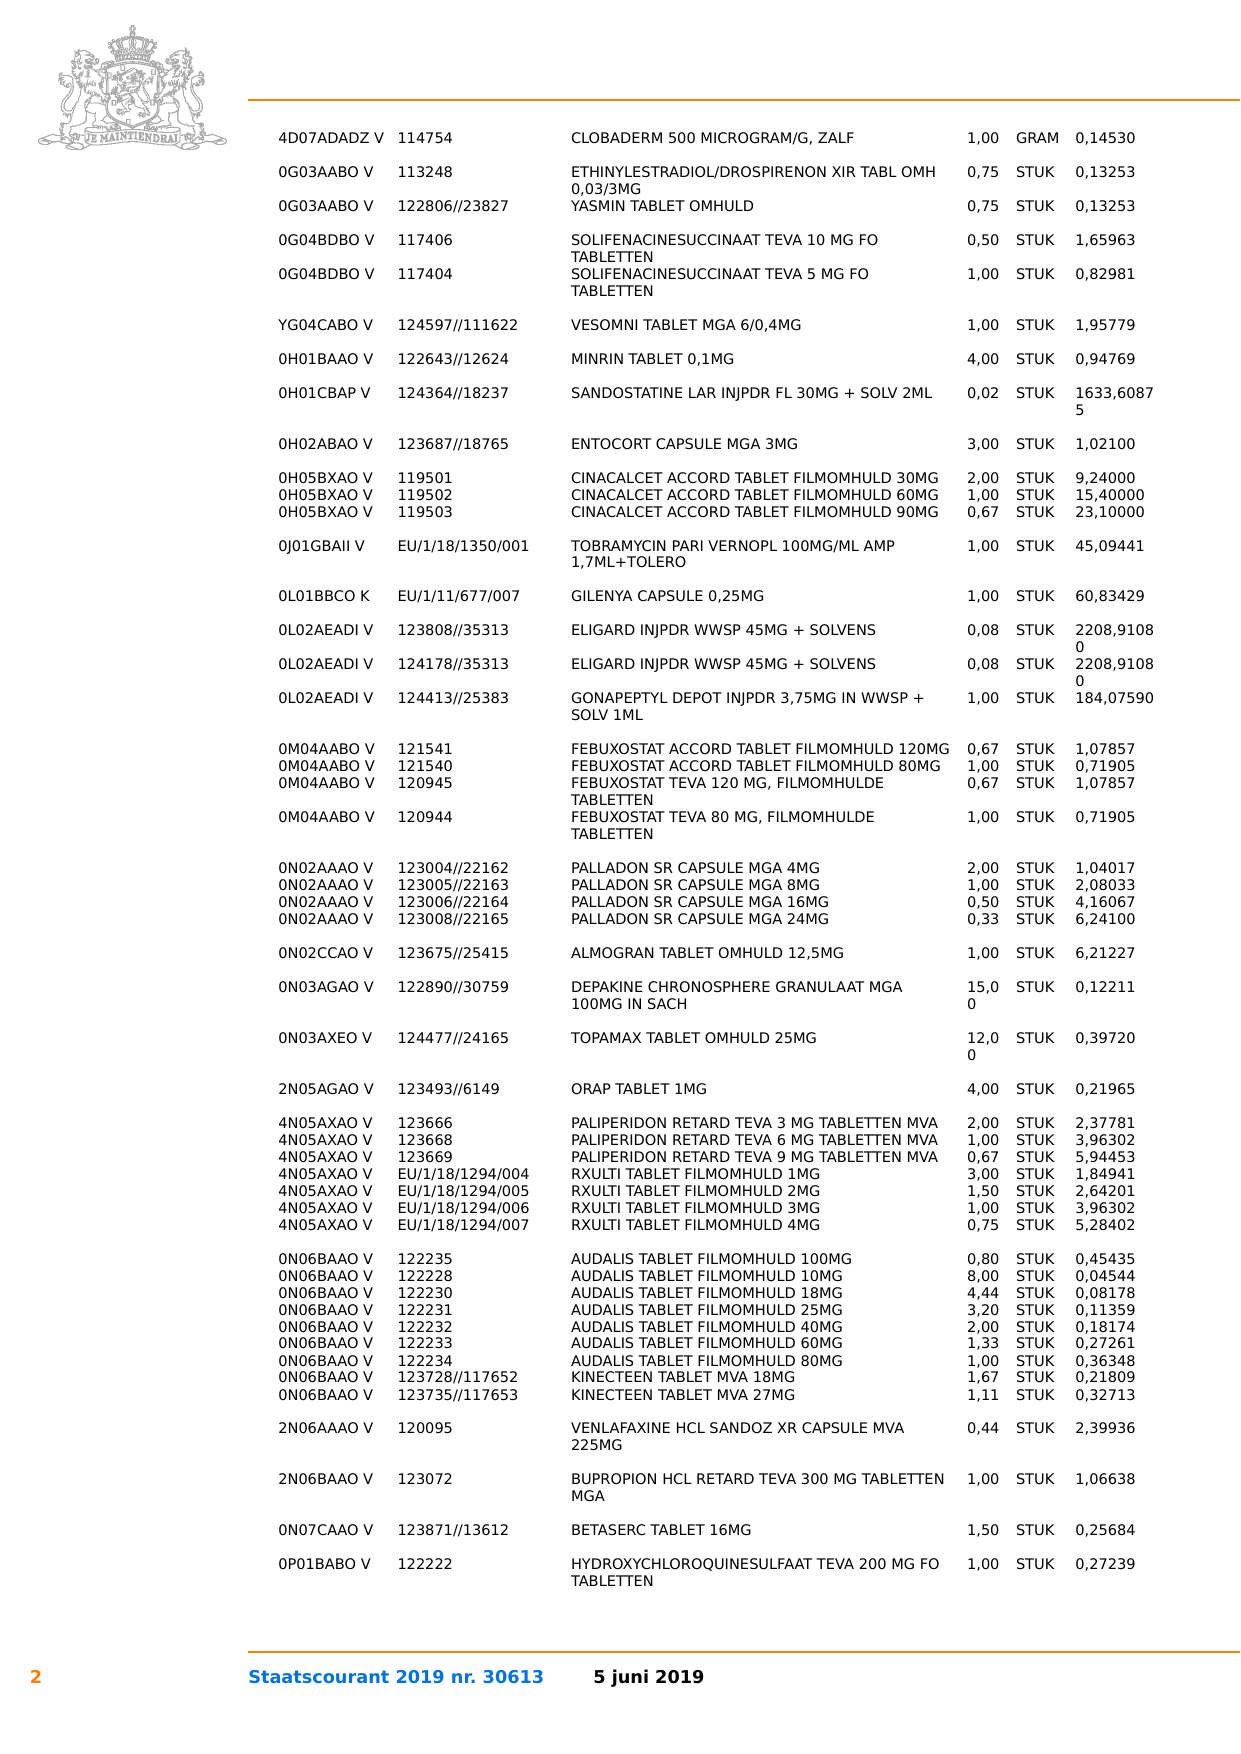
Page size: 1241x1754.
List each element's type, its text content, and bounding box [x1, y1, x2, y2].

table_cell STUK [1010, 266, 1069, 300]
table_cell 0N03AGAO V [278, 979, 391, 1013]
table_cell 0,04544 [1069, 1268, 1163, 1284]
table_cell [278, 1590, 1163, 1607]
table_cell 1,04017 [1069, 860, 1163, 877]
table_cell ELIGARD INJPDR WWSP 45MG + SOLVENS [565, 656, 961, 690]
table_cell 1,65963 [1069, 232, 1163, 266]
table_cell 23,10000 [1069, 504, 1163, 520]
table_cell STUK [1010, 1471, 1069, 1505]
table_cell 0,71905 [1069, 758, 1163, 775]
table_cell FEBUXOSTAT TEVA 80 MG, FILMOMHULDE TABLETTEN [565, 809, 961, 843]
table_cell 2,00 [961, 470, 1010, 486]
table_cell VENLAFAXINE HCL SANDOZ XR CAPSULE MVA 225MG [565, 1420, 961, 1454]
table_cell [278, 1403, 1163, 1420]
table_cell STUK [1010, 1522, 1069, 1539]
table_cell 1,02100 [1069, 436, 1163, 452]
table_cell KINECTEEN TABLET MVA 27MG [565, 1386, 961, 1403]
table_cell 120944 [391, 809, 565, 843]
table_cell HYDROXYCHLOROQUINESULFAAT TEVA 200 MG FO TABLETTEN [565, 1556, 961, 1590]
table_cell 4N05AXAO V [278, 1200, 391, 1217]
table_cell PALIPERIDON RETARD TEVA 6 MG TABLETTEN MVA [565, 1132, 961, 1149]
table_cell STUK [1010, 1285, 1069, 1301]
table_cell 1633,60875 [1069, 385, 1163, 418]
table_cell MINRIN TABLET 0,1MG [565, 351, 961, 368]
table_cell [278, 724, 1163, 741]
table_cell STUK [1010, 436, 1069, 452]
table_cell 124597//111622 [391, 317, 565, 334]
table_cell 124477//24165 [391, 1030, 565, 1064]
table_cell 184,07590 [1069, 690, 1163, 724]
table_cell TOPAMAX TABLET OMHULD 25MG [565, 1030, 961, 1064]
table_cell 5,94453 [1069, 1149, 1163, 1166]
table_cell [278, 928, 1163, 945]
table_cell CINACALCET ACCORD TABLET FILMOMHULD 60MG [565, 486, 961, 503]
table_cell STUK [1010, 198, 1069, 215]
table_cell 0,12211 [1069, 979, 1163, 1013]
table_cell 1,00 [961, 758, 1010, 775]
table_cell PALLADON SR CAPSULE MGA 24MG [565, 911, 961, 928]
table_cell [565, 1454, 961, 1471]
table_cell STUK [1010, 1268, 1069, 1284]
table_cell [278, 1234, 1163, 1251]
table_cell STUK [1010, 1081, 1069, 1098]
table_cell 124178//35313 [391, 656, 565, 690]
table_cell [278, 843, 1163, 860]
table_cell [278, 419, 1163, 436]
table_cell 2,00 [961, 860, 1010, 877]
table_cell STUK [1010, 622, 1069, 656]
table_cell 1,00 [961, 1353, 1010, 1369]
table_cell STUK [1010, 351, 1069, 368]
table_cell FEBUXOSTAT ACCORD TABLET FILMOMHULD 120MG [565, 741, 961, 758]
table_cell 0N07CAAO V [278, 1522, 391, 1539]
table_cell STUK [1010, 1030, 1069, 1064]
table_cell 0,67 [961, 741, 1010, 758]
table_cell [278, 1098, 1163, 1115]
table_cell 0M04AABO V [278, 758, 391, 775]
table_cell 0N06BAAO V [278, 1369, 391, 1386]
table_cell STUK [1010, 317, 1069, 334]
table_cell 0N06BAAO V [278, 1285, 391, 1301]
table_cell 123005//22163 [391, 877, 565, 894]
table_cell 0N02AAAO V [278, 860, 391, 877]
table_cell 0M04AABO V [278, 809, 391, 843]
table_cell 0,82981 [1069, 266, 1163, 300]
table_cell 8,00 [961, 1268, 1010, 1284]
table_cell 1,67 [961, 1369, 1010, 1386]
table_cell 1,00 [961, 1200, 1010, 1217]
table_cell [278, 605, 1163, 622]
table_cell 123668 [391, 1132, 565, 1149]
table_cell 45,09441 [1069, 538, 1163, 571]
table_cell 5,28402 [1069, 1217, 1163, 1233]
table_cell [278, 1064, 1163, 1081]
table_cell 123735//117653 [391, 1386, 565, 1403]
table_cell CLOBADERM 500 MICROGRAM/G, ZALF [565, 130, 961, 147]
table_cell STUK [1010, 690, 1069, 724]
table_cell 0M04AABO V [278, 741, 391, 758]
table_cell 1,00 [961, 1471, 1010, 1505]
table_cell TOBRAMYCIN PARI VERNOPL 100MG/ML AMP 1,7ML+TOLERO [565, 538, 961, 571]
table_cell [278, 571, 1163, 588]
table_cell 0N06BAAO V [278, 1301, 391, 1318]
table_cell 1,00 [961, 486, 1010, 503]
table_cell STUK [1010, 1166, 1069, 1183]
table_cell 120945 [391, 775, 565, 809]
table_cell STUK [1010, 470, 1069, 486]
table_cell STUK [1010, 1115, 1069, 1132]
table_cell AUDALIS TABLET FILMOMHULD 25MG [565, 1301, 961, 1318]
table_cell AUDALIS TABLET FILMOMHULD 40MG [565, 1319, 961, 1335]
table_cell 1,50 [961, 1183, 1010, 1199]
table_cell STUK [1010, 164, 1069, 198]
table_cell STUK [1010, 979, 1069, 1013]
table_cell 2,00 [961, 1319, 1010, 1335]
table_cell YASMIN TABLET OMHULD [565, 198, 961, 215]
table_cell 60,83429 [1069, 588, 1163, 605]
table_cell SOLIFENACINESUCCINAAT TEVA 10 MG FO TABLETTEN [565, 232, 961, 266]
table_cell [391, 1454, 565, 1471]
table_cell 4,44 [961, 1285, 1010, 1301]
table_cell 0,08 [961, 656, 1010, 690]
table_cell GRAM [1010, 130, 1069, 147]
table_cell 0N03AXEO V [278, 1030, 391, 1064]
table_cell 4N05AXAO V [278, 1217, 391, 1233]
table_cell 122235 [391, 1251, 565, 1267]
table_cell 122233 [391, 1335, 565, 1352]
table_cell [278, 1505, 1163, 1522]
table_cell 0,39720 [1069, 1030, 1163, 1064]
table_cell 0,08178 [1069, 1285, 1163, 1301]
table_cell 0N02CCAO V [278, 945, 391, 962]
table_cell EU/1/18/1294/005 [391, 1183, 565, 1199]
table_cell 0H01CBAP V [278, 385, 391, 418]
table_cell 0N06BAAO V [278, 1251, 391, 1267]
table_cell BUPROPION HCL RETARD TEVA 300 MG TABLETTEN MGA [565, 1471, 961, 1505]
table_cell VESOMNI TABLET MGA 6/0,4MG [565, 317, 961, 334]
table_cell STUK [1010, 1251, 1069, 1267]
table_cell 0,50 [961, 894, 1010, 911]
table_cell STUK [1010, 1353, 1069, 1369]
table_cell 0N06BAAO V [278, 1335, 391, 1352]
table_cell PALLADON SR CAPSULE MGA 8MG [565, 877, 961, 894]
table_cell 119501 [391, 470, 565, 486]
table_cell 124364//18237 [391, 385, 565, 418]
table_cell [278, 334, 1163, 351]
table_cell 4N05AXAO V [278, 1132, 391, 1149]
table_cell AUDALIS TABLET FILMOMHULD 80MG [565, 1353, 961, 1369]
table_cell STUK [1010, 1301, 1069, 1318]
table_cell 1,00 [961, 1556, 1010, 1590]
table_cell 122232 [391, 1319, 565, 1335]
table_cell STUK [1010, 538, 1069, 571]
table_cell STUK [1010, 1369, 1069, 1386]
table_cell 0N02AAAO V [278, 894, 391, 911]
table_cell 1,00 [961, 1132, 1010, 1149]
table_cell RXULTI TABLET FILMOMHULD 3MG [565, 1200, 961, 1217]
table_cell 119502 [391, 486, 565, 503]
table_cell 123728//117652 [391, 1369, 565, 1386]
table_cell 0,75 [961, 164, 1010, 198]
table_cell CINACALCET ACCORD TABLET FILMOMHULD 30MG [565, 470, 961, 486]
table_cell [1010, 1454, 1069, 1471]
table_cell STUK [1010, 1420, 1069, 1454]
table_cell 0,80 [961, 1251, 1010, 1267]
table_cell STUK [1010, 809, 1069, 843]
table_cell STUK [1010, 385, 1069, 418]
table_cell 0,13253 [1069, 198, 1163, 215]
table_cell 6,24100 [1069, 911, 1163, 928]
table_cell 0,36348 [1069, 1353, 1163, 1369]
table_cell FEBUXOSTAT ACCORD TABLET FILMOMHULD 80MG [565, 758, 961, 775]
table_cell 0L02AEADI V [278, 622, 391, 656]
table_cell 122231 [391, 1301, 565, 1318]
table_cell 3,96302 [1069, 1132, 1163, 1149]
table_cell 0J01GBAII V [278, 538, 391, 571]
table_cell STUK [1010, 1217, 1069, 1233]
table_cell EU/1/18/1294/006 [391, 1200, 565, 1217]
table_cell 0,75 [961, 1217, 1010, 1233]
table_cell [1069, 1454, 1163, 1471]
table_cell 0,67 [961, 1149, 1010, 1166]
table_cell [278, 1013, 1163, 1030]
table_cell 1,33 [961, 1335, 1010, 1352]
table_cell GONAPEPTYL DEPOT INJPDR 3,75MG IN WWSP + SOLV 1ML [565, 690, 961, 724]
table_cell 1,95779 [1069, 317, 1163, 334]
table_cell STUK [1010, 232, 1069, 266]
table_cell 122230 [391, 1285, 565, 1301]
table_cell [278, 300, 1163, 317]
table_cell 0,44 [961, 1420, 1010, 1454]
table_cell 0,02 [961, 385, 1010, 418]
table_cell STUK [1010, 1183, 1069, 1199]
table_cell 1,00 [961, 588, 1010, 605]
table_cell STUK [1010, 758, 1069, 775]
table_cell 0H01BAAO V [278, 351, 391, 368]
table_cell 0,67 [961, 775, 1010, 809]
table_cell 0,33 [961, 911, 1010, 928]
table_cell 0G04BDBO V [278, 266, 391, 300]
table_cell EU/1/18/1350/001 [391, 538, 565, 571]
table_cell 1,07857 [1069, 741, 1163, 758]
table_cell STUK [1010, 911, 1069, 928]
table_cell 122806//23827 [391, 198, 565, 215]
table_cell 123808//35313 [391, 622, 565, 656]
table_cell [278, 453, 1163, 469]
table_cell 114754 [391, 130, 565, 147]
table_cell RXULTI TABLET FILMOMHULD 2MG [565, 1183, 961, 1199]
table_cell 0,94769 [1069, 351, 1163, 368]
table_cell 0N06BAAO V [278, 1386, 391, 1403]
table_cell [278, 1539, 1163, 1556]
table_cell ELIGARD INJPDR WWSP 45MG + SOLVENS [565, 622, 961, 656]
table_cell 0,25684 [1069, 1522, 1163, 1539]
table_cell STUK [1010, 588, 1069, 605]
table_cell AUDALIS TABLET FILMOMHULD 18MG [565, 1285, 961, 1301]
picture [38, 25, 227, 150]
table_cell EU/1/18/1294/007 [391, 1217, 565, 1233]
table_cell 15,00 [961, 979, 1010, 1013]
table_cell 3,00 [961, 1166, 1010, 1183]
table_cell 0,21809 [1069, 1369, 1163, 1386]
table_cell AUDALIS TABLET FILMOMHULD 100MG [565, 1251, 961, 1267]
table_cell 1,00 [961, 945, 1010, 962]
table_cell [278, 520, 1163, 537]
table_cell 1,06638 [1069, 1471, 1163, 1505]
table_cell 1,00 [961, 538, 1010, 571]
table_cell SOLIFENACINESUCCINAAT TEVA 5 MG FO TABLETTEN [565, 266, 961, 300]
table_cell 0H02ABAO V [278, 436, 391, 452]
table_cell 1,00 [961, 690, 1010, 724]
table_cell PALLADON SR CAPSULE MGA 16MG [565, 894, 961, 911]
table_cell AUDALIS TABLET FILMOMHULD 60MG [565, 1335, 961, 1352]
table_cell 0,08 [961, 622, 1010, 656]
table_cell 122234 [391, 1353, 565, 1369]
table_cell 1,00 [961, 266, 1010, 300]
table_cell 6,21227 [1069, 945, 1163, 962]
table_cell 121541 [391, 741, 565, 758]
table_cell ORAP TABLET 1MG [565, 1081, 961, 1098]
table_cell 1,00 [961, 809, 1010, 843]
table_cell YG04CABO V [278, 317, 391, 334]
table_cell 123687//18765 [391, 436, 565, 452]
table_cell STUK [1010, 1386, 1069, 1403]
table_cell AUDALIS TABLET FILMOMHULD 10MG [565, 1268, 961, 1284]
table_cell 123072 [391, 1471, 565, 1505]
table_cell 3,00 [961, 436, 1010, 452]
table_cell 0G03AABO V [278, 164, 391, 198]
table_cell STUK [1010, 945, 1069, 962]
table_cell ALMOGRAN TABLET OMHULD 12,5MG [565, 945, 961, 962]
table_cell 0,11359 [1069, 1301, 1163, 1318]
table_cell 0H05BXAO V [278, 504, 391, 520]
table_cell [278, 215, 1163, 232]
table_cell 4,00 [961, 1081, 1010, 1098]
table_cell 0M04AABO V [278, 775, 391, 809]
table_cell 0,14530 [1069, 130, 1163, 147]
table_cell 0,32713 [1069, 1386, 1163, 1403]
table_cell 2,64201 [1069, 1183, 1163, 1199]
table_cell 0P01BABO V [278, 1556, 391, 1590]
table_cell 2,00 [961, 1115, 1010, 1132]
table_cell 2208,91080 [1069, 622, 1163, 656]
table_cell KINECTEEN TABLET MVA 18MG [565, 1369, 961, 1386]
table_cell STUK [1010, 860, 1069, 877]
table_cell 4,00 [961, 351, 1010, 368]
table_cell 0H05BXAO V [278, 470, 391, 486]
table_cell 1,50 [961, 1522, 1010, 1539]
table_cell 12,00 [961, 1030, 1010, 1064]
table_cell STUK [1010, 656, 1069, 690]
table_cell EU/1/18/1294/004 [391, 1166, 565, 1183]
table_cell 2N06AAAO V [278, 1420, 391, 1454]
table_cell 123871//13612 [391, 1522, 565, 1539]
table_cell 123675//25415 [391, 945, 565, 962]
table_cell STUK [1010, 741, 1069, 758]
table_cell 2,08033 [1069, 877, 1163, 894]
table_cell [278, 368, 1163, 384]
table_cell 123666 [391, 1115, 565, 1132]
table_cell RXULTI TABLET FILMOMHULD 4MG [565, 1217, 961, 1233]
table_cell 1,11 [961, 1386, 1010, 1403]
table_cell STUK [1010, 1132, 1069, 1149]
table_cell 1,00 [961, 877, 1010, 894]
table_cell STUK [1010, 1149, 1069, 1166]
table_cell 119503 [391, 504, 565, 520]
table_cell 122643//12624 [391, 351, 565, 368]
table_cell 4N05AXAO V [278, 1149, 391, 1166]
table_cell STUK [1010, 894, 1069, 911]
table_cell 3,96302 [1069, 1200, 1163, 1217]
table_cell 0,50 [961, 232, 1010, 266]
table_cell 4N05AXAO V [278, 1166, 391, 1183]
table_cell 2208,91080 [1069, 656, 1163, 690]
table_cell [278, 147, 1163, 164]
table_cell 9,24000 [1069, 470, 1163, 486]
table_cell 0,27239 [1069, 1556, 1163, 1590]
table_cell STUK [1010, 1556, 1069, 1590]
table_cell EU/1/11/677/007 [391, 588, 565, 605]
table_cell STUK [1010, 504, 1069, 520]
table_cell [278, 962, 1163, 979]
table_cell GILENYA CAPSULE 0,25MG [565, 588, 961, 605]
table_cell 4D07ADADZ V [278, 130, 391, 147]
table_cell 0G03AABO V [278, 198, 391, 215]
table_cell 0,27261 [1069, 1335, 1163, 1352]
table_cell 0,71905 [1069, 809, 1163, 843]
table_cell ETHINYLESTRADIOL/DROSPIRENON XIR TABL OMH 0,03/3MG [565, 164, 961, 198]
table_cell 122222 [391, 1556, 565, 1590]
table_cell STUK [1010, 1200, 1069, 1217]
table_cell ENTOCORT CAPSULE MGA 3MG [565, 436, 961, 452]
table_cell [278, 1454, 391, 1471]
table_cell STUK [1010, 486, 1069, 503]
table_cell 0,13253 [1069, 164, 1163, 198]
table_cell [961, 1454, 1010, 1471]
table_cell 0G04BDBO V [278, 232, 391, 266]
table_cell 0L01BBCO K [278, 588, 391, 605]
table_cell DEPAKINE CHRONOSPHERE GRANULAAT MGA 100MG IN SACH [565, 979, 961, 1013]
table_cell RXULTI TABLET FILMOMHULD 1MG [565, 1166, 961, 1183]
table_cell 2,37781 [1069, 1115, 1163, 1132]
table_cell 123008//22165 [391, 911, 565, 928]
table_cell 2,39936 [1069, 1420, 1163, 1454]
table_cell BETASERC TABLET 16MG [565, 1522, 961, 1539]
table_cell 0,45435 [1069, 1251, 1163, 1267]
table_cell SANDOSTATINE LAR INJPDR FL 30MG + SOLV 2ML [565, 385, 961, 418]
table_cell 0,21965 [1069, 1081, 1163, 1098]
table_cell 0L02AEADI V [278, 690, 391, 724]
table_cell STUK [1010, 1335, 1069, 1352]
table_cell 122890//30759 [391, 979, 565, 1013]
table_cell FEBUXOSTAT TEVA 120 MG, FILMOMHULDE TABLETTEN [565, 775, 961, 809]
table_cell 121540 [391, 758, 565, 775]
table_cell 1,00 [961, 130, 1010, 147]
table_cell 120095 [391, 1420, 565, 1454]
table_cell STUK [1010, 1319, 1069, 1335]
table_cell 0N02AAAO V [278, 877, 391, 894]
table_cell 1,00 [961, 317, 1010, 334]
table_cell 0,67 [961, 504, 1010, 520]
table_cell 1,07857 [1069, 775, 1163, 809]
table_cell 1,84941 [1069, 1166, 1163, 1183]
table_cell 0,75 [961, 198, 1010, 215]
table_cell CINACALCET ACCORD TABLET FILMOMHULD 90MG [565, 504, 961, 520]
table_cell 4N05AXAO V [278, 1115, 391, 1132]
table_cell 124413//25383 [391, 690, 565, 724]
table_cell 122228 [391, 1268, 565, 1284]
table_cell 4,16067 [1069, 894, 1163, 911]
table_cell STUK [1010, 775, 1069, 809]
table_cell 0N06BAAO V [278, 1268, 391, 1284]
table_cell 117406 [391, 232, 565, 266]
table_cell 4N05AXAO V [278, 1183, 391, 1199]
table_cell 2N06BAAO V [278, 1471, 391, 1505]
table_cell STUK [1010, 877, 1069, 894]
table_cell 123004//22162 [391, 860, 565, 877]
table_cell 123669 [391, 1149, 565, 1166]
table_cell PALIPERIDON RETARD TEVA 9 MG TABLETTEN MVA [565, 1149, 961, 1166]
table_cell 0L02AEADI V [278, 656, 391, 690]
table_cell 117404 [391, 266, 565, 300]
table_cell 123493//6149 [391, 1081, 565, 1098]
table_cell PALIPERIDON RETARD TEVA 3 MG TABLETTEN MVA [565, 1115, 961, 1132]
table_cell 0N02AAAO V [278, 911, 391, 928]
table_cell 0,18174 [1069, 1319, 1163, 1335]
table_cell 15,40000 [1069, 486, 1163, 503]
table_cell 0H05BXAO V [278, 486, 391, 503]
table_cell PALLADON SR CAPSULE MGA 4MG [565, 860, 961, 877]
table_cell 113248 [391, 164, 565, 198]
table_cell 0N06BAAO V [278, 1353, 391, 1369]
table_cell 3,20 [961, 1301, 1010, 1318]
table_cell 123006//22164 [391, 894, 565, 911]
table_cell 0N06BAAO V [278, 1319, 391, 1335]
table_cell 2N05AGAO V [278, 1081, 391, 1098]
